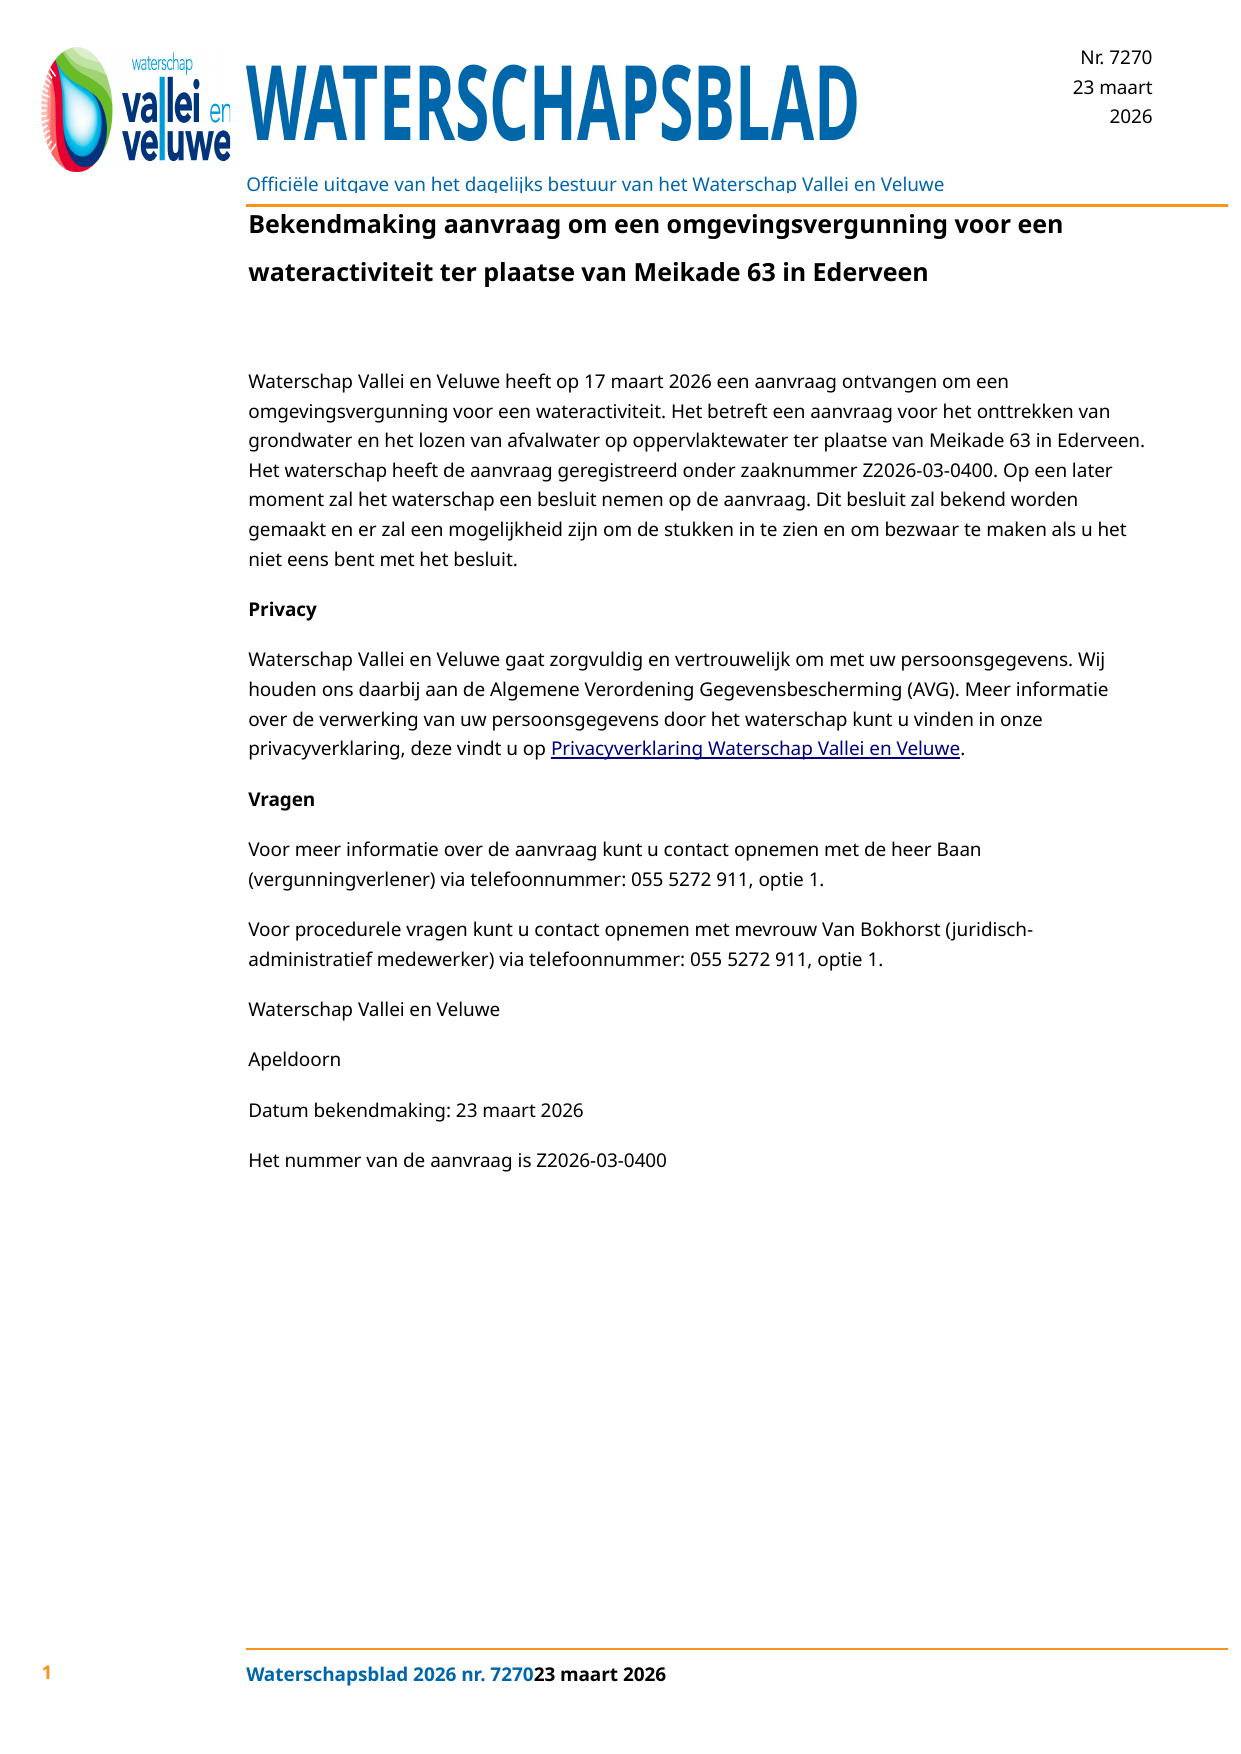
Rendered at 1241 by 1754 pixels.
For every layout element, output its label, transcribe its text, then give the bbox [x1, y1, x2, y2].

text Waterschap Vallei en Veluwe gaat zorgvuldig en vertrouwelijk om met uw persoonsgegevens. Wij houden ons daarbij aan de Algemene Verordening Gegevensbescherming (AVG). Meer informatie over de verwerking van uw persoonsgegevens door het waterschap kunt u vinden in onze privacyverklaring, deze vindt u op Privacyverklaring Waterschap Vallei en Veluwe. [248, 647, 1152, 761]
text Voor meer informatie over de aanvraag kunt u contact opnemen met de heer Baan (vergunningverlener) via telefoonnummer: 055 5272 911, optie 1. [248, 836, 1152, 892]
text Privacy [248, 596, 1152, 622]
text Voor procedurele vragen kunt u contact opnemen met mevrouw Van Bokhorst (juridisch-administratief medewerker) via telefoonnummer: 055 5272 911, optie 1. [248, 916, 1152, 972]
picture [41, 47, 231, 172]
text Waterschap Vallei en Veluwe [248, 996, 1152, 1022]
text Waterschap Vallei en Veluwe heeft op 17 maart 2026 een aanvraag ontvangen om een omgevingsvergunning voor een wateractiviteit. Het betreft een aanvraag voor het onttrekken van grondwater en het lozen van afvalwater op oppervlaktewater ter plaatse van Meikade 63 in Ederveen. Het waterschap heeft de aanvraag geregistreerd onder zaaknummer Z2026-03-0400. Op een later moment zal het waterschap een besluit nemen op de aanvraag. Dit besluit zal bekend worden gemaakt en er zal een mogelijkheid zijn om de stukken in te zien en om bezwaar te maken als u het niet eens bent met het besluit. [248, 368, 1152, 572]
text Apeldoorn [248, 1047, 1152, 1072]
text Bekendmaking aanvraag om een omgevingsvergunning voor een wateractiviteit ter plaatse van Meikade 63 in Ederveen [248, 207, 1152, 288]
text Vragen [248, 786, 1152, 812]
text Het nummer van de aanvraag is Z2026-03-0400 [248, 1147, 1152, 1173]
text Datum bekendmaking: 23 maart 2026 [248, 1097, 1152, 1123]
